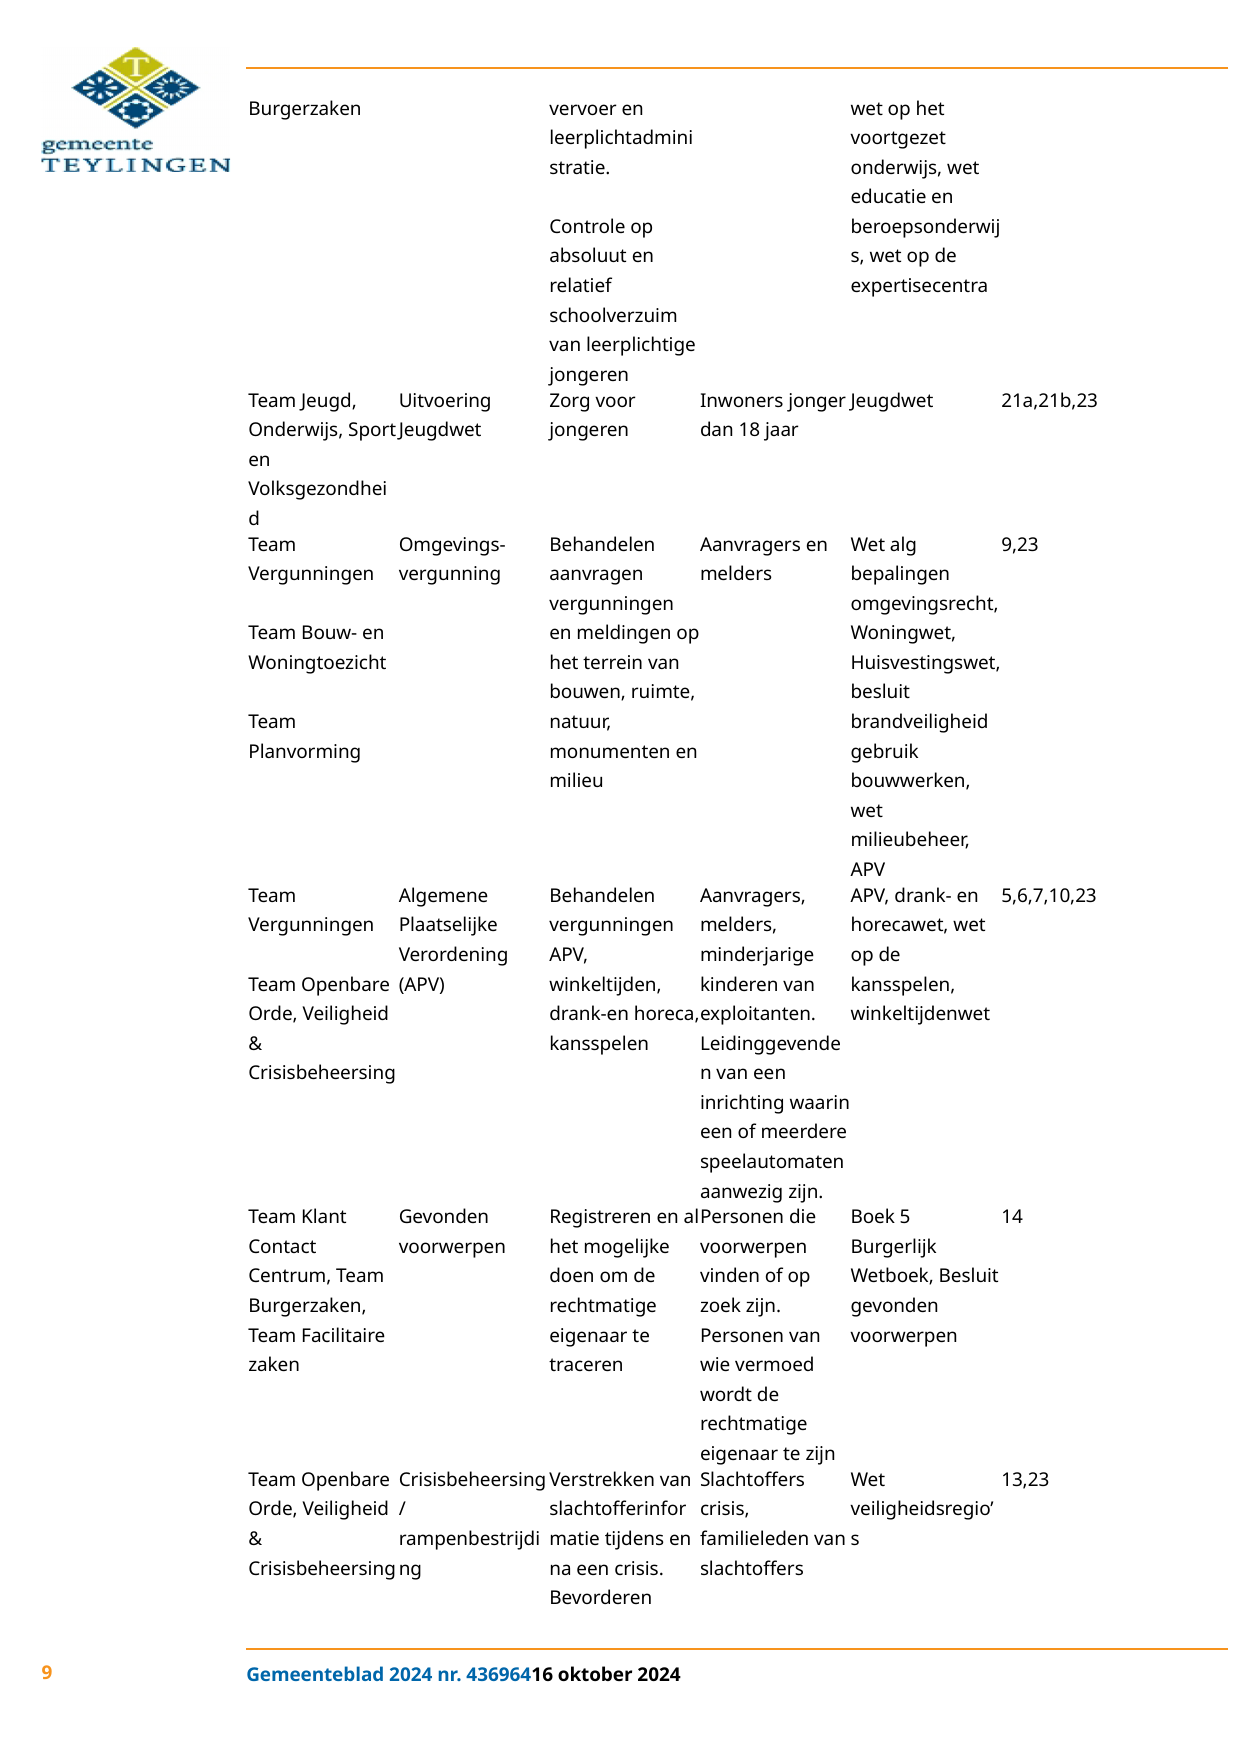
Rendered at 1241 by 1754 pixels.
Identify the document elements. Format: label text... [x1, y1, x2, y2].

table_cell Behandelen aanvragen vergunningen en meldingen op het terrein van bouwen, ruimte, natuur, monumenten en milieu [549, 531, 700, 882]
table_cell Boek 5 Burgerlijk Wetboek, Besluit gevonden voorwerpen [850, 1204, 1001, 1466]
table_cell Verstrekken van slachtofferinformatie tijdens en na een crisis. Bevorderen [549, 1466, 700, 1610]
table_cell Wet alg bepalingen omgevingsrecht, Woningwet, Huisvestingswet, besluit brandveiligheid gebruik bouwwerken, wet milieubeheer, APV [850, 531, 1001, 882]
table_cell Crisisbeheersing / rampenbestrijding [399, 1466, 549, 1610]
table_cell Uitvoering Jeugdwet [399, 387, 549, 531]
table_cell Gevonden voorwerpen [399, 1204, 549, 1466]
table_cell 21a,21b,23 [1001, 387, 1152, 531]
table_cell Aanvragers en melders [700, 531, 850, 882]
picture [41, 47, 231, 172]
table_cell Jeugdwet [850, 387, 1001, 531]
table_cell 9,23 [1001, 531, 1152, 882]
table_cell 5,6,7,10,23 [1001, 882, 1152, 1203]
table_cell Omgevings-vergunning [399, 531, 549, 882]
table_cell Inwoners jonger dan 18 jaar [700, 387, 850, 531]
table_cell Algemene Plaatselijke Verordening (APV) [399, 882, 549, 1203]
table_cell Slachtoffers crisis, familieleden van slachtoffers [700, 1466, 850, 1610]
table_cell 14 [1001, 1204, 1152, 1466]
table_cell Team Vergunningen Team Bouw- en Woningtoezicht Team Planvorming [248, 531, 398, 882]
table_cell Team Openbare Orde, Veiligheid & Crisisbeheersing [248, 1466, 398, 1610]
table_cell Zorg voor jongeren [549, 387, 700, 531]
table_cell [399, 95, 549, 387]
table_cell Behandelen vergunningen APV, winkeltijden, drank-en horeca, kansspelen [549, 882, 700, 1203]
table_cell Burgerzaken [248, 95, 398, 387]
table_cell Aanvragers, melders, minderjarige kinderen van exploitanten. Leidinggevenden van een inrichting waarin een of meerdere speelautomaten aanwezig zijn. [700, 882, 850, 1203]
table_cell [700, 95, 850, 387]
table_cell Wet veiligheidsregio’s [850, 1466, 1001, 1610]
table_cell Team Vergunningen Team Openbare Orde, Veiligheid & Crisisbeheersing [248, 882, 398, 1203]
table_cell Team Klant Contact Centrum, Team Burgerzaken, Team Facilitaire zaken [248, 1204, 398, 1466]
table_cell Registreren en al het mogelijke doen om de rechtmatige eigenaar te traceren [549, 1204, 700, 1466]
table_cell [1001, 95, 1152, 387]
table_cell vervoer en leerplichtadministratie. Controle op absoluut en relatief schoolverzuim van leerplichtige jongeren [549, 95, 700, 387]
table_cell APV, drank- en horecawet, wet op de kansspelen, winkeltijdenwet [850, 882, 1001, 1203]
table_cell Team Jeugd, Onderwijs, Sport en Volksgezondheid [248, 387, 398, 531]
table_cell wet op het voortgezet onderwijs, wet educatie en beroepsonderwijs, wet op de expertisecentra [850, 95, 1001, 387]
table_cell 13,23 [1001, 1466, 1152, 1610]
table_cell Personen die voorwerpen vinden of op zoek zijn. Personen van wie vermoed wordt de rechtmatige eigenaar te zijn [700, 1204, 850, 1466]
